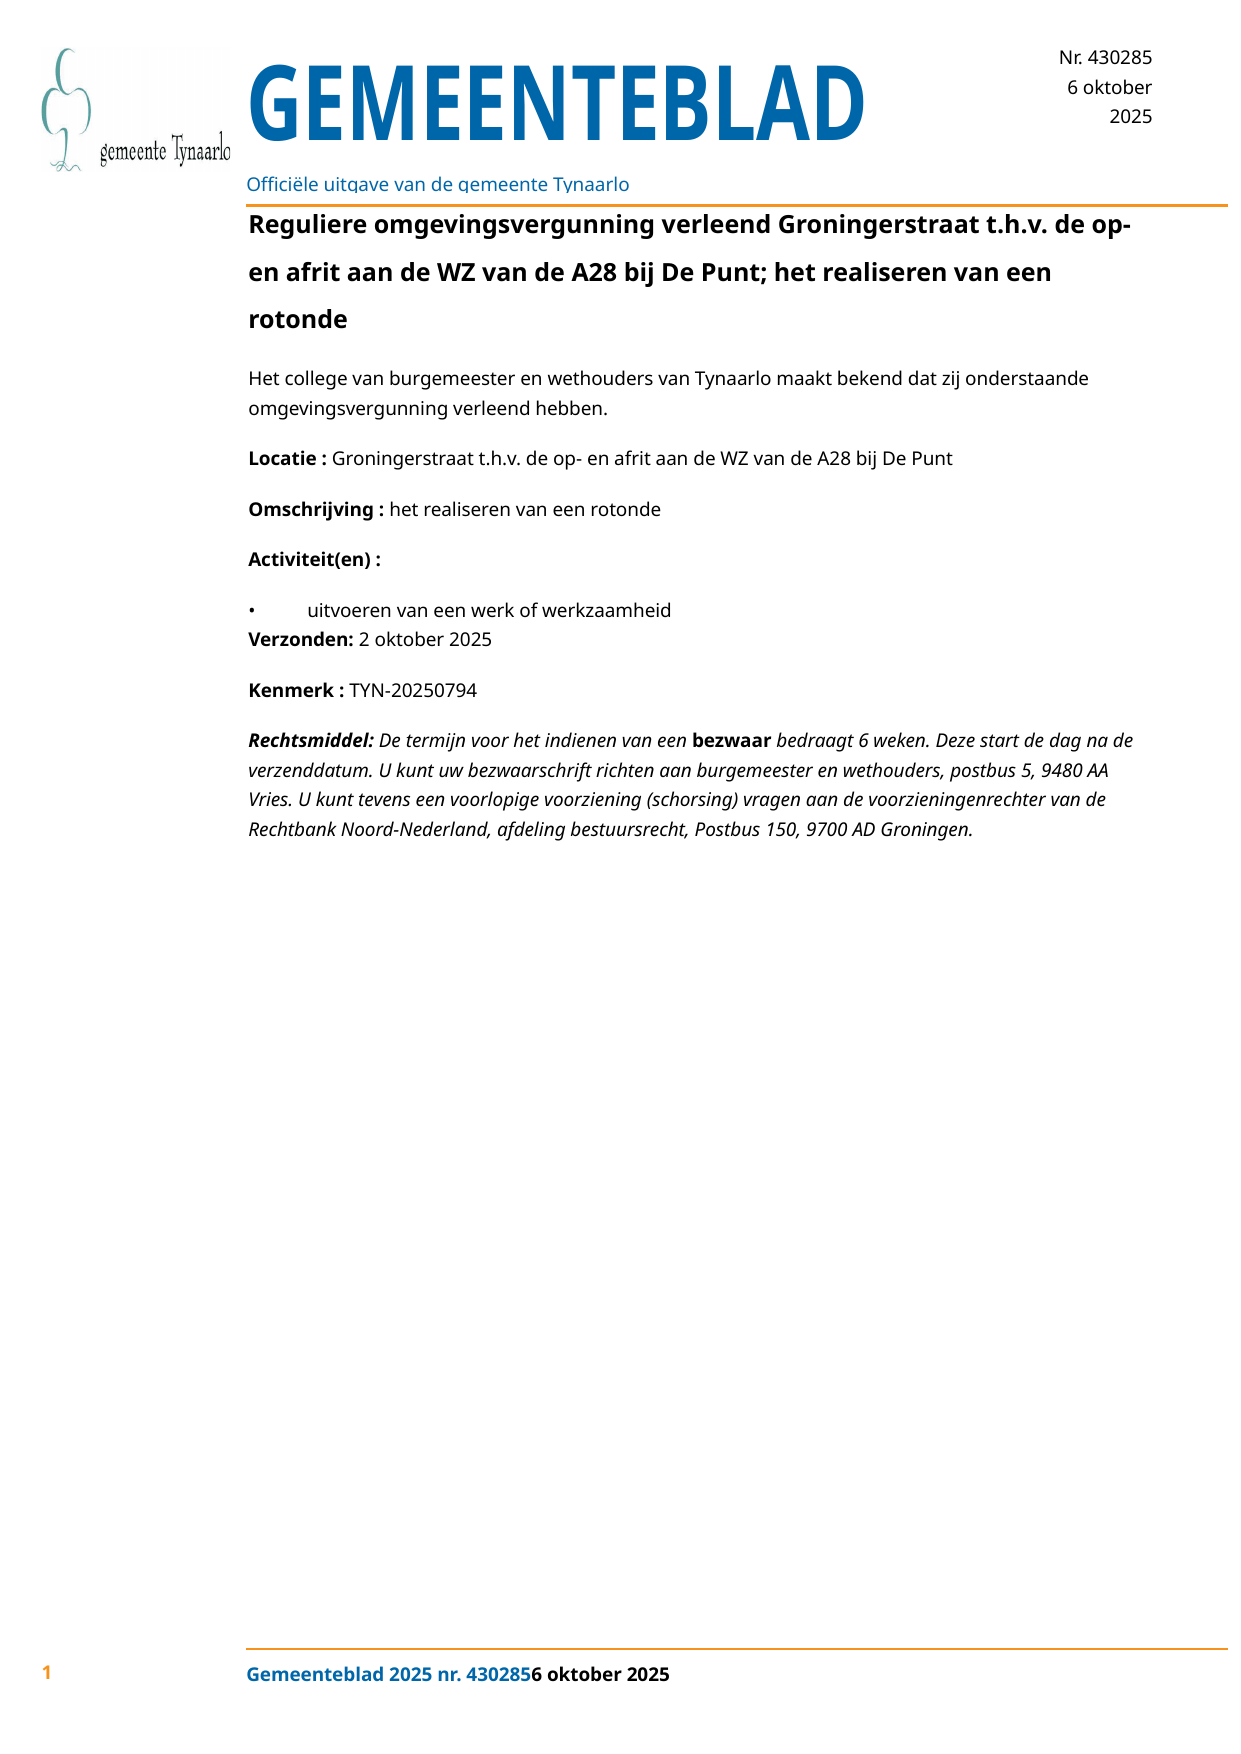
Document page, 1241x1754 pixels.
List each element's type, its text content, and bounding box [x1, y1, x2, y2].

text Reguliere omgevingsvergunning verleend Groningerstraat t.h.v. de op- en afrit aan de WZ van de A28 bij De Punt; het realiseren van een rotonde [248, 207, 1152, 336]
picture [41, 47, 231, 172]
text Activiteit(en) : [248, 546, 1152, 572]
text Kenmerk : TYN-20250794 [248, 677, 1152, 702]
text Het college van burgemeester en wethouders van Tynaarlo maakt bekend dat zij onderstaande omgevingsvergunning verleend hebben. [248, 366, 1152, 421]
text Rechtsmiddel: De termijn voor het indienen van een bezwaar bedraagt 6 weken. Deze start de dag na de verzenddatum. U kunt uw bezwaarschrift richten aan burgemeester en wethouders, postbus 5, 9480 AA Vries. U kunt tevens een voorlopige voorziening (schorsing) vragen aan de voorzieningenrechter van de Rechtbank Noord-Nederland, afdeling bestuursrecht, Postbus 150, 9700 AD Groningen. [248, 727, 1152, 842]
text Verzonden: 2 oktober 2025 [248, 626, 1152, 652]
list uitvoeren van een werk of werkzaamheid [248, 597, 1152, 622]
text Omschrijving : het realiseren van een rotonde [248, 496, 1152, 522]
text Locatie : Groningerstraat t.h.v. de op- en afrit aan de WZ van de A28 bij De Punt [248, 446, 1152, 471]
